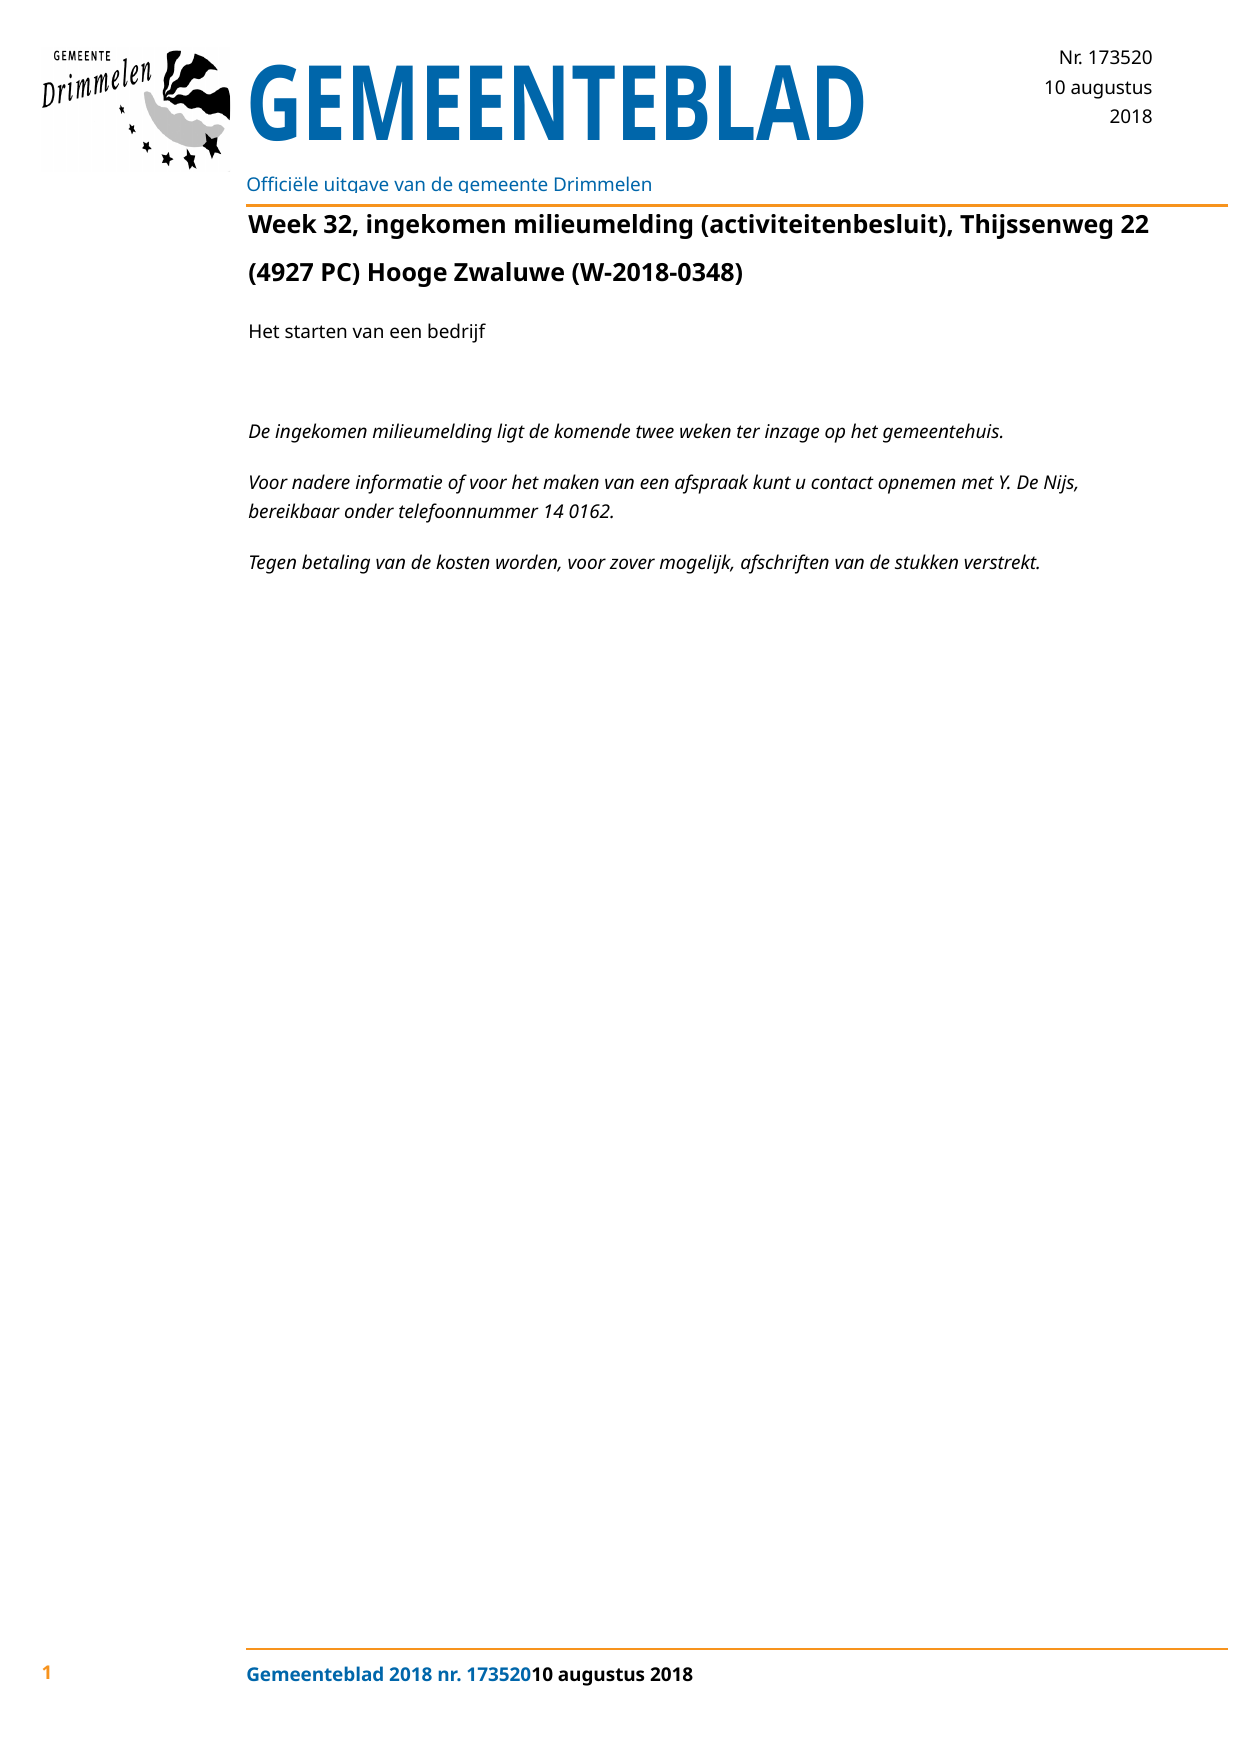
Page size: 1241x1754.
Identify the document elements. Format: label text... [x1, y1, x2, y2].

text De ingekomen milieumelding ligt de komende twee weken ter inzage op het gemeentehuis. [248, 419, 1152, 444]
picture [41, 47, 231, 172]
text Het starten van een bedrijf [248, 318, 1152, 344]
text Voor nadere informatie of voor het maken van een afspraak kunt u contact opnemen met Y. De Nijs, bereikbaar onder telefoonnummer 14 0162. [248, 469, 1152, 524]
text Week 32, ingekomen milieumelding (activiteitenbesluit), Thijssenweg 22 (4927 PC) Hooge Zwaluwe (W-2018-0348) [248, 207, 1152, 288]
text Tegen betaling van de kosten worden, voor zover mogelijk, afschriften van de stukken verstrekt. [248, 549, 1152, 575]
